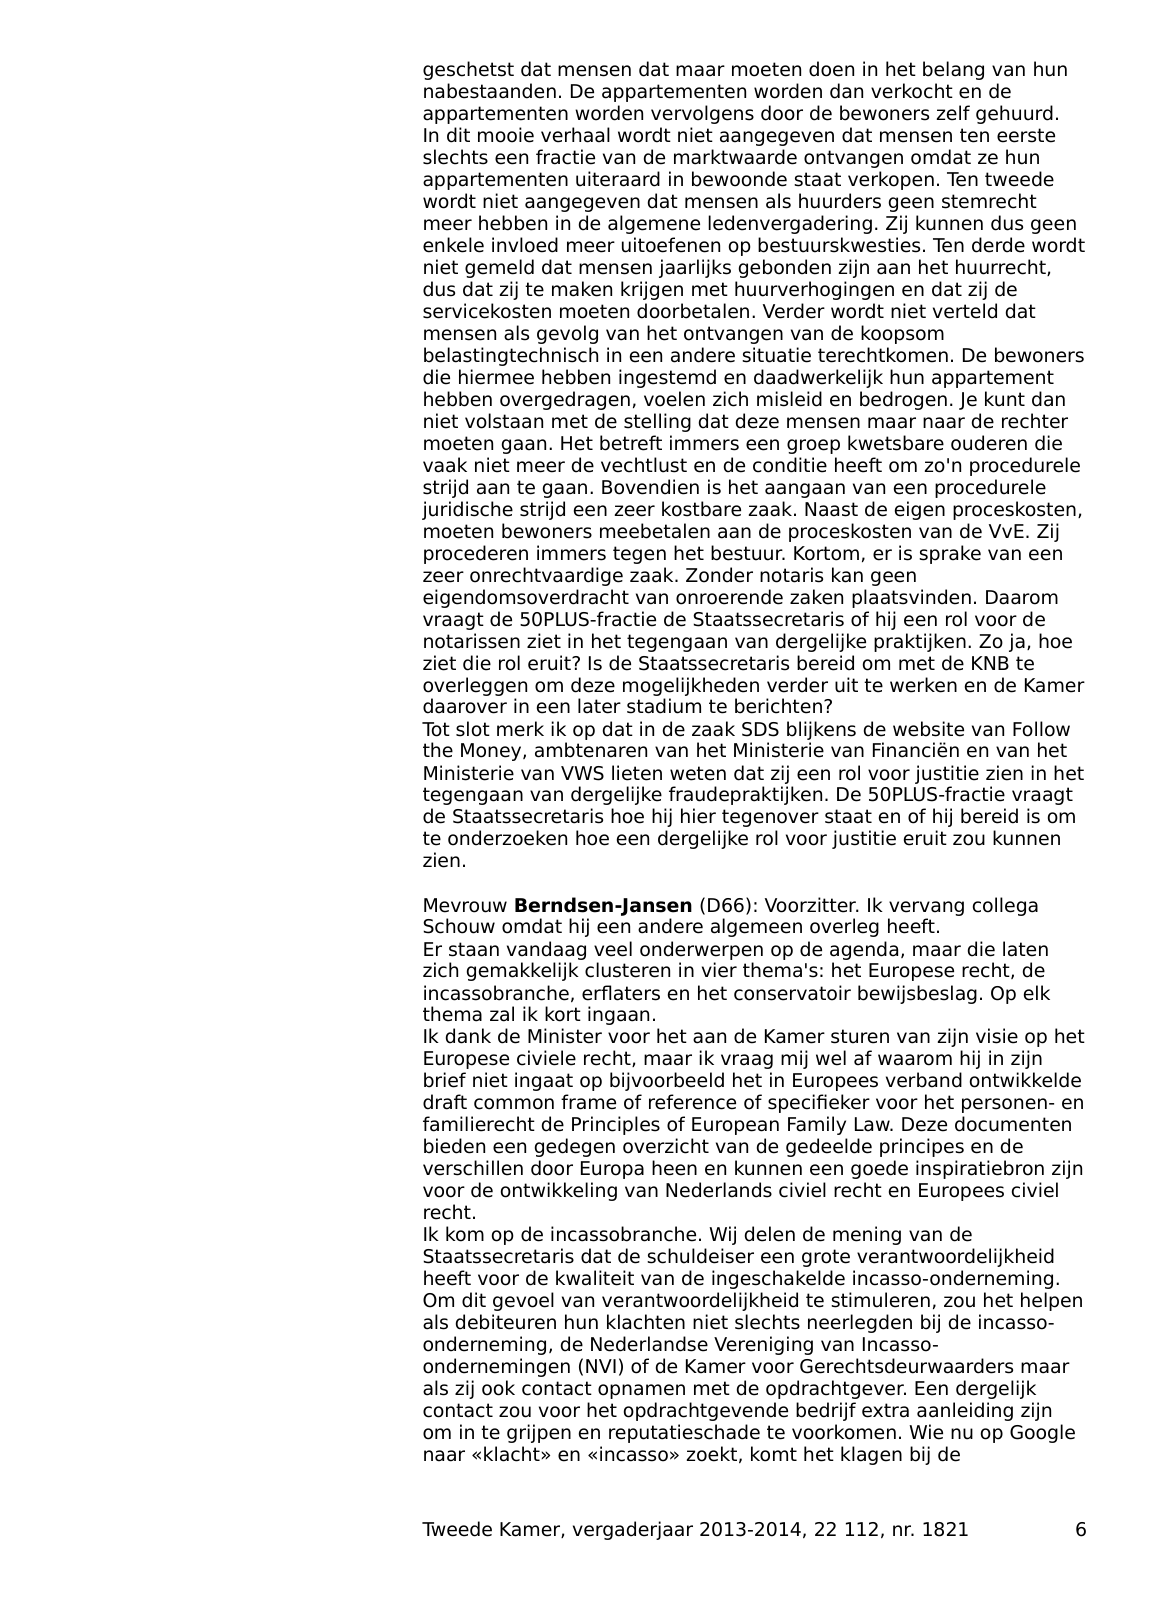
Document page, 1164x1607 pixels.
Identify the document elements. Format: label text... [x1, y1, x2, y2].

text Ik kom op de incassobranche. Wij delen de mening van de Staatssecretaris dat de schuldeiser een grote verantwoordelijkheid heeft voor de kwaliteit van de ingeschakelde incasso-onderneming. Om dit gevoel van verantwoordelijkheid te stimuleren, zou het helpen als debiteuren hun klachten niet slechts neerlegden bij de incasso-onderneming, de Nederlandse Vereniging van Incasso-ondernemingen (NVI) of de Kamer voor Gerechtsdeurwaarders maar als zij ook contact opnamen met de opdrachtgever. Een dergelijk contact zou voor het opdrachtgevende bedrijf extra aanleiding zijn om in te grijpen en reputatieschade te voorkomen. Wie nu op Google naar «klacht» en «incasso» zoekt, komt het klagen bij de [422, 1224, 1087, 1466]
text Mevrouw Berndsen-Jansen (D66): Voorzitter. Ik vervang collega Schouw omdat hij een andere algemeen overleg heeft. [422, 894, 1087, 938]
text Er staan vandaag veel onderwerpen op de agenda, maar die laten zich gemakkelijk clusteren in vier thema's: het Europese recht, de incassobranche, erflaters en het conservatoir bewijsbeslag. Op elk thema zal ik kort ingaan. [422, 938, 1087, 1026]
text Ik dank de Minister voor het aan de Kamer sturen van zijn visie op het Europese civiele recht, maar ik vraag mij wel af waarom hij in zijn brief niet ingaat op bijvoorbeeld het in Europees verband ontwikkelde draft common frame of reference of specifieker voor het personen- en familierecht de Principles of European Family Law. Deze documenten bieden een gedegen overzicht van de gedeelde principes en de verschillen door Europa heen en kunnen een goede inspiratiebron zijn voor de ontwikkeling van Nederlands civiel recht en Europees civiel recht. [422, 1026, 1087, 1224]
text In dit mooie verhaal wordt niet aangegeven dat mensen ten eerste slechts een fractie van de marktwaarde ontvangen omdat ze hun appartementen uiteraard in bewoonde staat verkopen. Ten tweede wordt niet aangegeven dat mensen als huurders geen stemrecht meer hebben in de algemene ledenvergadering. Zij kunnen dus geen enkele invloed meer uitoefenen op bestuurskwesties. Ten derde wordt niet gemeld dat mensen jaarlijks gebonden zijn aan het huurrecht, dus dat zij te maken krijgen met huurverhogingen en dat zij de servicekosten moeten doorbetalen. Verder wordt niet verteld dat mensen als gevolg van het ontvangen van de koopsom belastingtechnisch in een andere situatie terechtkomen. De bewoners die hiermee hebben ingestemd en daadwerkelijk hun appartement hebben overgedragen, voelen zich misleid en bedrogen. Je kunt dan niet volstaan met de stelling dat deze mensen maar naar de rechter moeten gaan. Het betreft immers een groep kwetsbare ouderen die vaak niet meer de vechtlust en de conditie heeft om zo'n procedurele strijd aan te gaan. Bovendien is het aangaan van een procedurele juridische strijd een zeer kostbare zaak. Naast de eigen proceskosten, moeten bewoners meebetalen aan de proceskosten van de VvE. Zij procederen immers tegen het bestuur. Kortom, er is sprake van een zeer onrechtvaardige zaak. Zonder notaris kan geen eigendomsoverdracht van onroerende zaken plaatsvinden. Daarom vraagt de 50PLUS-fractie de Staatssecretaris of hij een rol voor de notarissen ziet in het tegengaan van dergelijke praktijken. Zo ja, hoe ziet die rol eruit? Is de Staatssecretaris bereid om met de KNB te overleggen om deze mogelijkheden verder uit te werken en de Kamer daarover in een later stadium te berichten? [422, 125, 1087, 718]
text Tot slot merk ik op dat in de zaak SDS blijkens de website van Follow the Money, ambtenaren van het Ministerie van Financiën en van het Ministerie van VWS lieten weten dat zij een rol voor justitie zien in het tegengaan van dergelijke fraudepraktijken. De 50PLUS-fractie vraagt de Staatssecretaris hoe hij hier tegenover staat en of hij bereid is om te onderzoeken hoe een dergelijke rol voor justitie eruit zou kunnen zien. [422, 718, 1087, 872]
text geschetst dat mensen dat maar moeten doen in het belang van hun nabestaanden. De appartementen worden dan verkocht en de appartementen worden vervolgens door de bewoners zelf gehuurd. [422, 59, 1087, 125]
